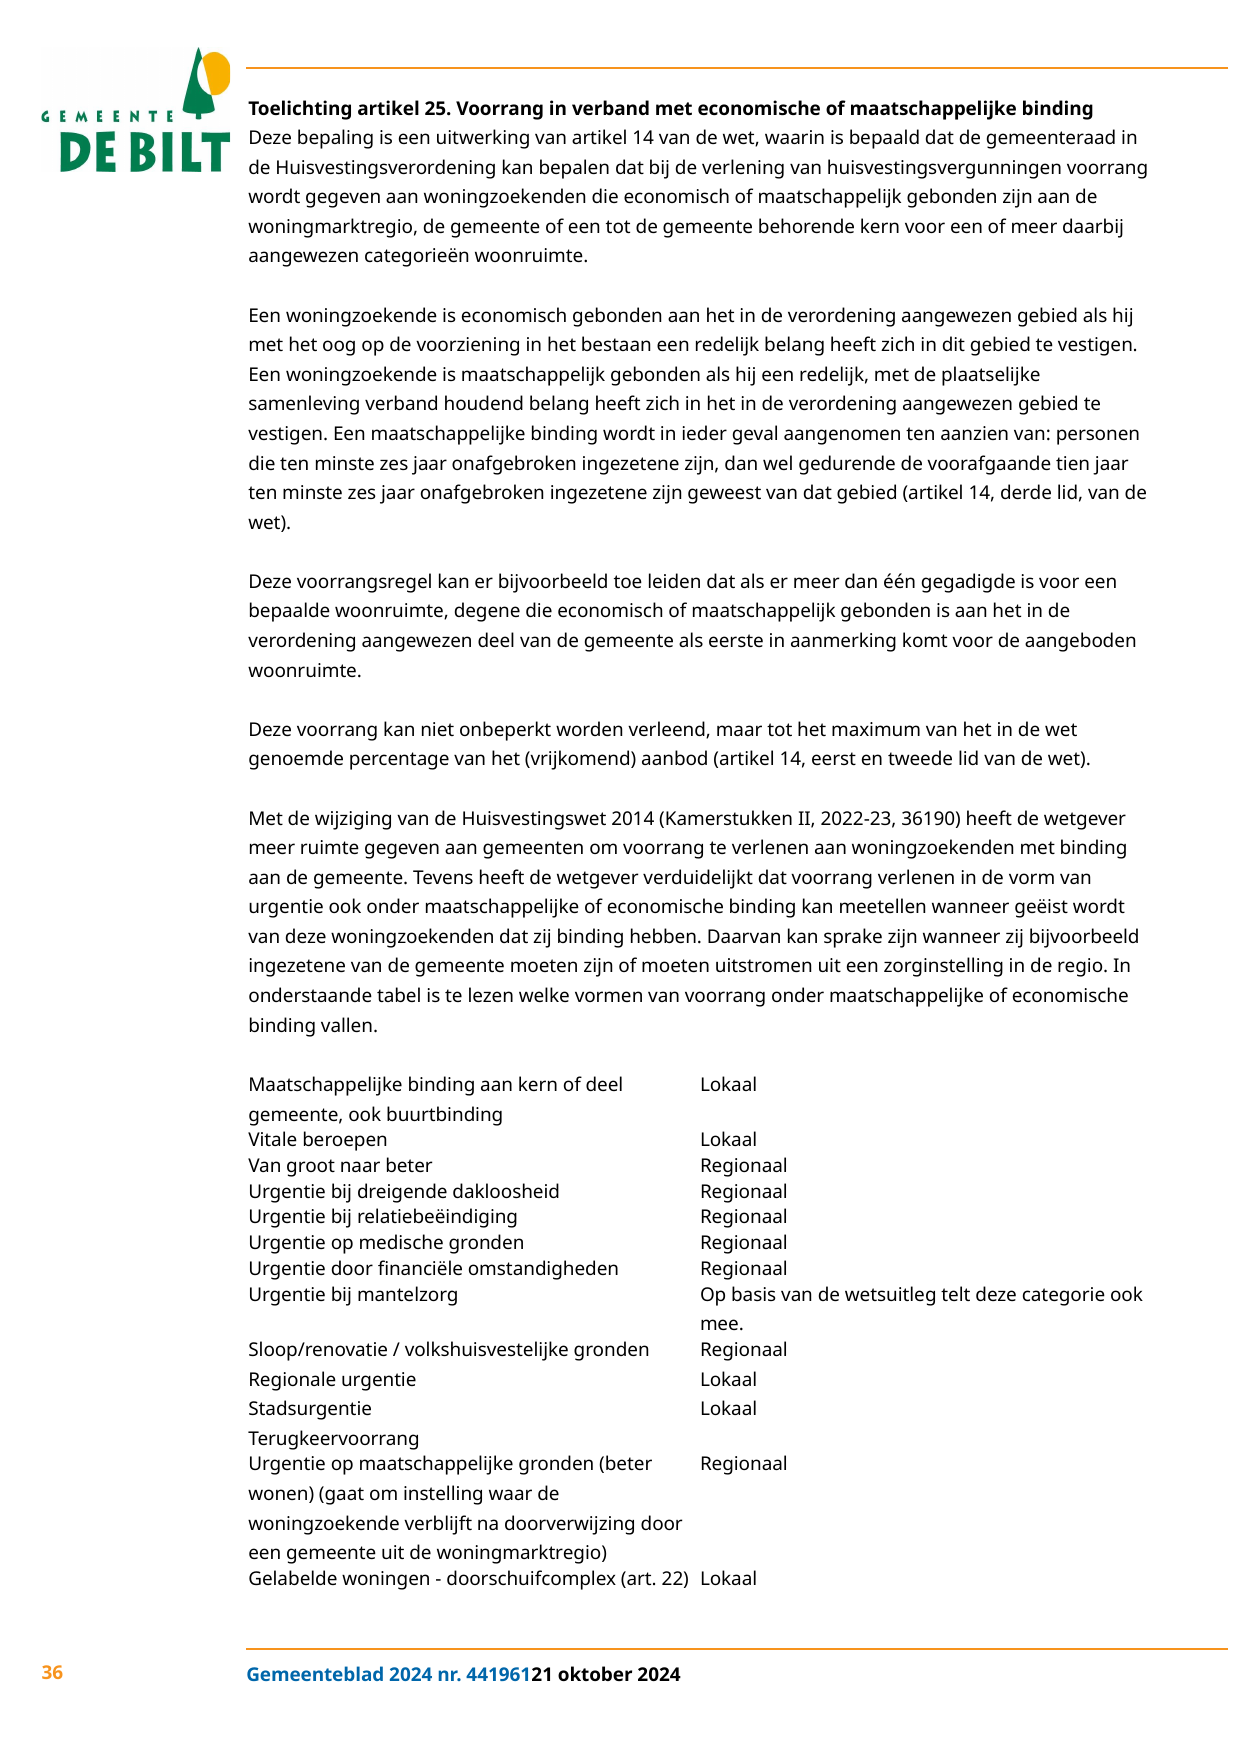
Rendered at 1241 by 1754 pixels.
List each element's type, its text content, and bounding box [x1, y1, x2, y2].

table_cell Lokaal [700, 1565, 1152, 1591]
table_cell Regionaal Lokaal Lokaal [700, 1336, 1152, 1451]
table_header Lokaal [700, 1071, 1152, 1126]
table_cell Regionaal [700, 1229, 1152, 1255]
picture [41, 47, 231, 172]
table_cell Regionaal [700, 1178, 1152, 1204]
text Deze bepaling is een uitwerking van artikel 14 van de wet, waarin is bepaald dat de gemeenteraad in de Huisvestingsverordening kan bepalen dat bij de verlening van huisvestingsvergunningen voorrang wordt gegeven aan woningzoekenden die economisch of maatschappelijk gebonden zijn aan de woningmarktregio, de gemeente of een tot de gemeente behorende kern voor een of meer daarbij aangewezen categorieën woonruimte. [248, 124, 1152, 268]
table_cell Regionaal [700, 1152, 1152, 1178]
table_cell Urgentie op maatschappelijke gronden (beter wonen) (gaat om instelling waar de woningzoekende verblijft na doorverwijzing door een gemeente uit de woningmarktregio) [248, 1451, 700, 1565]
table_cell Gelabelde woningen - doorschuifcomplex (art. 22) [248, 1565, 700, 1591]
table_header Maatschappelijke binding aan kern of deel gemeente, ook buurtbinding [248, 1071, 700, 1126]
table_cell Vitale beroepen [248, 1126, 700, 1152]
table_cell Urgentie bij relatiebeëindiging [248, 1204, 700, 1229]
text Deze voorrang kan niet onbeperkt worden verleend, maar tot het maximum van het in de wet genoemde percentage van het (vrijkomend) aanbod (artikel 14, eerst en tweede lid van de wet). [248, 716, 1152, 771]
table_cell Sloop/renovatie / volkshuisvestelijke gronden Regionale urgentie Stadsurgentie Terugkeervoorrang [248, 1336, 700, 1451]
text Met de wijziging van de Huisvestingswet 2014 (Kamerstukken II, 2022-23, 36190) heeft de wetgever meer ruimte gegeven aan gemeenten om voorrang te verlenen aan woningzoekenden met binding aan de gemeente. Tevens heeft de wetgever verduidelijkt dat voorrang verlenen in de vorm van urgentie ook onder maatschappelijke of economische binding kan meetellen wanneer geëist wordt van deze woningzoekenden dat zij binding hebben. Daarvan kan sprake zijn wanneer zij bijvoorbeeld ingezetene van de gemeente moeten zijn of moeten uitstromen uit een zorginstelling in de regio. In onderstaande tabel is te lezen welke vormen van voorrang onder maatschappelijke of economische binding vallen. [248, 805, 1152, 1038]
table_cell Urgentie bij mantelzorg [248, 1281, 700, 1336]
text Deze voorrangsregel kan er bijvoorbeeld toe leiden dat als er meer dan één gegadigde is voor een bepaalde woonruimte, degene die economisch of maatschappelijk gebonden is aan het in de verordening aangewezen deel van de gemeente als eerste in aanmerking komt voor de aangeboden woonruimte. [248, 568, 1152, 683]
table_cell Regionaal [700, 1451, 1152, 1565]
table_cell Urgentie bij dreigende dakloosheid [248, 1178, 700, 1204]
table_cell Lokaal [700, 1126, 1152, 1152]
text Toelichting artikel 25. Voorrang in verband met economische of maatschappelijke binding [248, 95, 1152, 121]
table_cell Urgentie door financiële omstandigheden [248, 1255, 700, 1281]
table_cell Regionaal [700, 1204, 1152, 1229]
table_cell Op basis van de wetsuitleg telt deze categorie ook mee. [700, 1281, 1152, 1336]
text Een woningzoekende is economisch gebonden aan het in de verordening aangewezen gebied als hij met het oog op de voorziening in het bestaan een redelijk belang heeft zich in dit gebied te vestigen. Een woningzoekende is maatschappelijk gebonden als hij een redelijk, met de plaatselijke samenleving verband houdend belang heeft zich in het in de verordening aangewezen gebied te vestigen. Een maatschappelijke binding wordt in ieder geval aangenomen ten aanzien van: personen die ten minste zes jaar onafgebroken ingezetene zijn, dan wel gedurende de voorafgaande tien jaar ten minste zes jaar onafgebroken ingezetene zijn geweest van dat gebied (artikel 14, derde lid, van de wet). [248, 302, 1152, 535]
table_cell Urgentie op medische gronden [248, 1229, 700, 1255]
table_cell Van groot naar beter [248, 1152, 700, 1178]
table_cell Regionaal [700, 1255, 1152, 1281]
